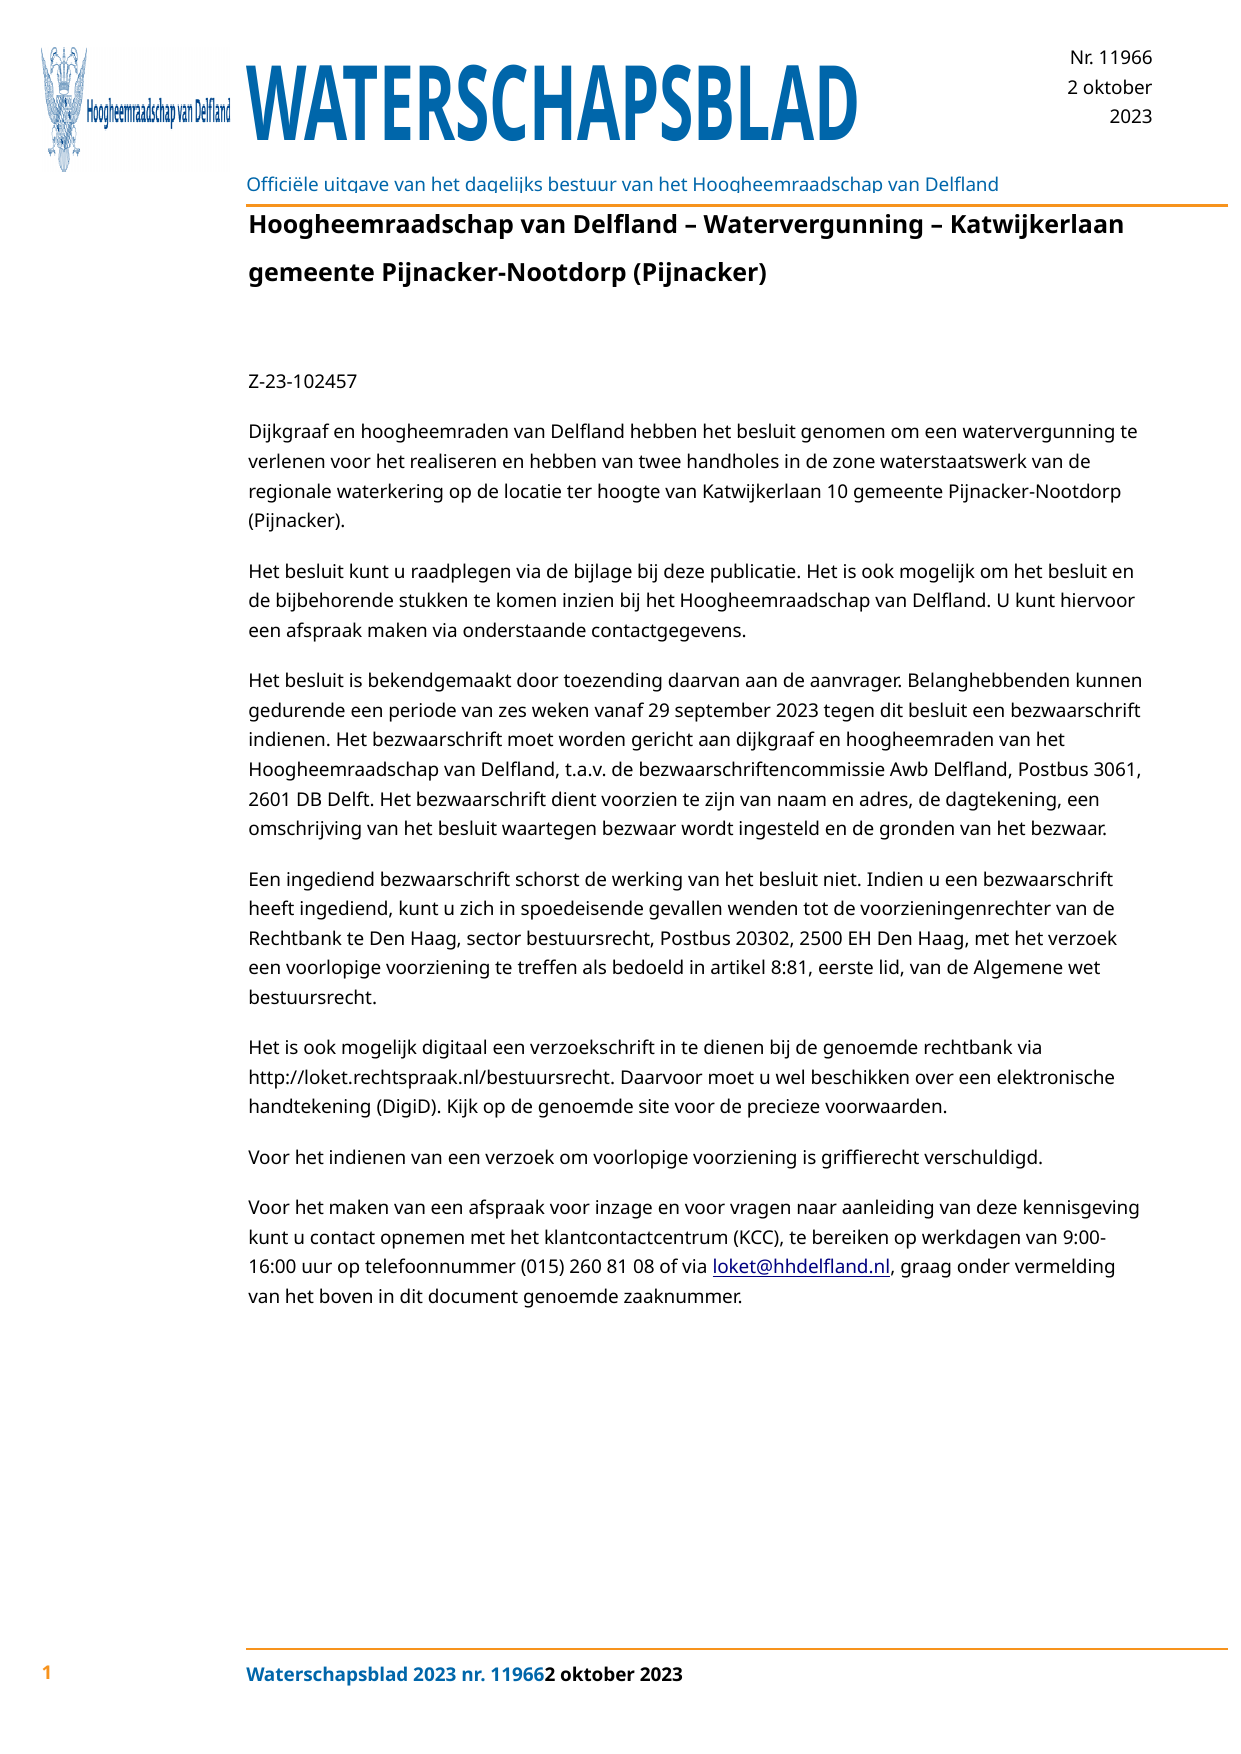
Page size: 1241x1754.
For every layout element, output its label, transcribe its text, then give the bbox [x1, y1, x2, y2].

text Een ingediend bezwaarschrift schorst de werking van het besluit niet. Indien u een bezwaarschrift heeft ingediend, kunt u zich in spoedeisende gevallen wenden tot de voorzieningenrechter van de Rechtbank te Den Haag, sector bestuursrecht, Postbus 20302, 2500 EH Den Haag, met het verzoek een voorlopige voorziening te treffen als bedoeld in artikel 8:81, eerste lid, van de Algemene wet bestuursrecht. [248, 866, 1152, 1010]
text Hoogheemraadschap van Delfland – Watervergunning – Katwijkerlaan gemeente Pijnacker-Nootdorp (Pijnacker) [248, 207, 1152, 288]
text Het besluit is bekendgemaakt door toezending daarvan aan de aanvrager. Belanghebbenden kunnen gedurende een periode van zes weken vanaf 29 september 2023 tegen dit besluit een bezwaarschrift indienen. Het bezwaarschrift moet worden gericht aan dijkgraaf en hoogheemraden van het Hoogheemraadschap van Delfland, t.a.v. de bezwaarschriftencommissie Awb Delfland, Postbus 3061, 2601 DB Delft. Het bezwaarschrift dient voorzien te zijn van naam en adres, de dagtekening, een omschrijving van het besluit waartegen bezwaar wordt ingesteld en de gronden van het bezwaar. [248, 667, 1152, 841]
text Z-23-102457 [248, 368, 1152, 394]
picture [41, 47, 231, 172]
text Voor het indienen van een verzoek om voorlopige voorziening is griffierecht verschuldigd. [248, 1144, 1152, 1170]
text Het is ook mogelijk digitaal een verzoekschrift in te dienen bij de genoemde rechtbank via http://loket.rechtspraak.nl/bestuursrecht. Daarvoor moet u wel beschikken over een elektronische handtekening (DigiD). Kijk op de genoemde site voor de precieze voorwaarden. [248, 1034, 1152, 1119]
text Voor het maken van een afspraak voor inzage en voor vragen naar aanleiding van deze kennisgeving kunt u contact opnemen met het klantcontactcentrum (KCC), te bereiken op werkdagen van 9:00-16:00 uur op telefoonnummer (015) 260 81 08 of via loket@hhdelfland.nl, graag onder vermelding van het boven in dit document genoemde zaaknummer. [248, 1194, 1152, 1309]
text Dijkgraaf en hoogheemraden van Delfland hebben het besluit genomen om een watervergunning te verlenen voor het realiseren en hebben van twee handholes in de zone waterstaatswerk van de regionale waterkering op de locatie ter hoogte van Katwijkerlaan 10 gemeente Pijnacker-Nootdorp (Pijnacker). [248, 419, 1152, 533]
text Het besluit kunt u raadplegen via de bijlage bij deze publicatie. Het is ook mogelijk om het besluit en de bijbehorende stukken te komen inzien bij het Hoogheemraadschap van Delfland. U kunt hiervoor een afspraak maken via onderstaande contactgegevens. [248, 558, 1152, 643]
